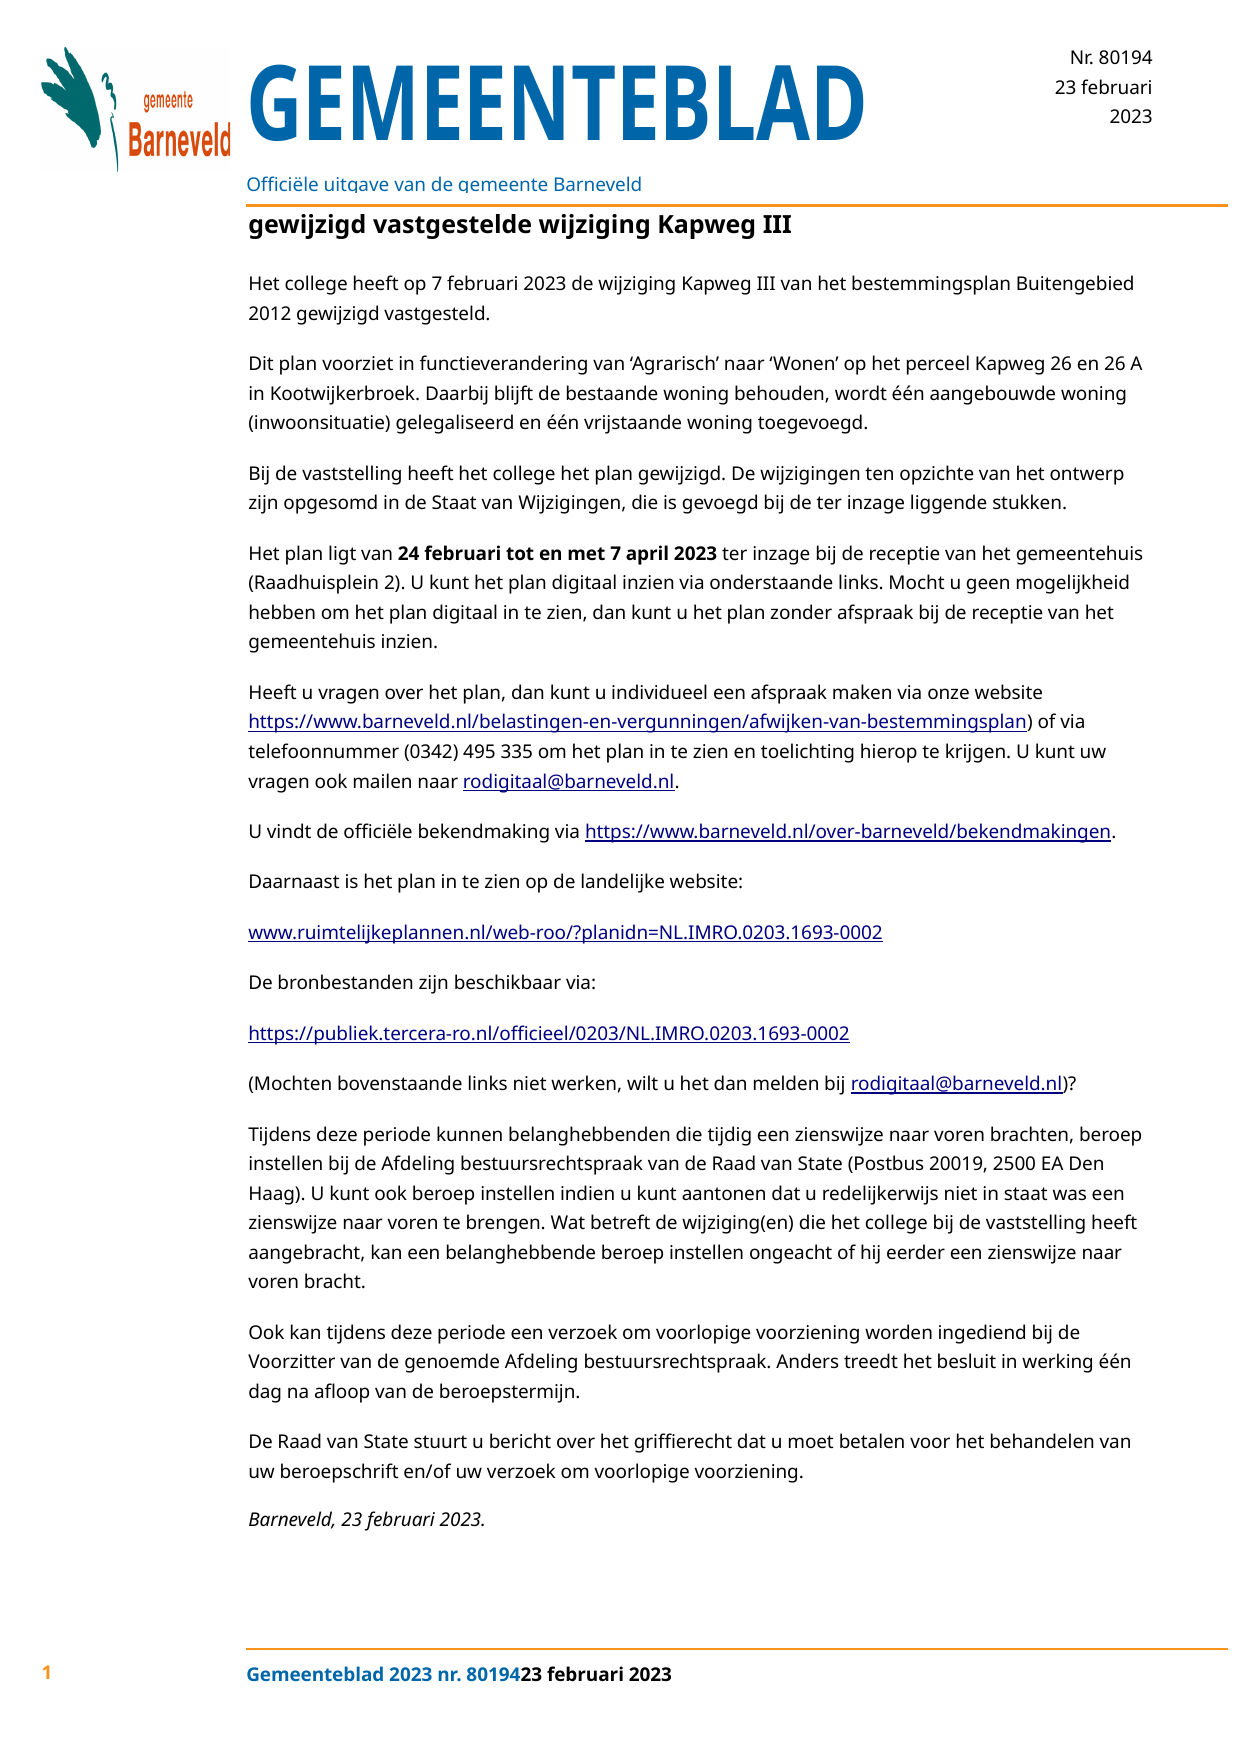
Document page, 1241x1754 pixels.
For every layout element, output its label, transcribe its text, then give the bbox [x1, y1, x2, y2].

text Heeft u vragen over het plan, dan kunt u individueel een afspraak maken via onze website https://www.barneveld.nl/belastingen-en-vergunningen/afwijken-van-bestemmingsplan) of via telefoonnummer (0342) 495 335 om het plan in te zien en toelichting hierop te krijgen. U kunt uw vragen ook mailen naar rodigitaal@barneveld.nl. [248, 679, 1152, 793]
text www.ruimtelijkeplannen.nl/web-roo/?planidn=NL.IMRO.0203.1693-0002 [248, 919, 1152, 945]
text Barneveld, 23 februari 2023. [248, 1506, 1152, 1532]
text gewijzigd vastgestelde wijziging Kapweg III [248, 207, 1152, 241]
text Ook kan tijdens deze periode een verzoek om voorlopige voorziening worden ingediend bij de Voorzitter van de genoemde Afdeling bestuursrechtspraak. Anders treedt het besluit in werking één dag na afloop van de beroepstermijn. [248, 1319, 1152, 1404]
text Bij de vaststelling heeft het college het plan gewijzigd. De wijzigingen ten opzichte van het ontwerp zijn opgesomd in de Staat van Wijzigingen, die is gevoegd bij de ter inzage liggende stukken. [248, 460, 1152, 515]
text Dit plan voorziet in functieverandering van ‘Agrarisch’ naar ‘Wonen’ op het perceel Kapweg 26 en 26 A in Kootwijkerbroek. Daarbij blijft de bestaande woning behouden, wordt één aangebouwde woning (inwoonsituatie) gelegaliseerd en één vrijstaande woning toegevoegd. [248, 350, 1152, 435]
text Daarnaast is het plan in te zien op de landelijke website: [248, 869, 1152, 894]
text De bronbestanden zijn beschikbaar via: [248, 969, 1152, 995]
text Het plan ligt van 24 februari tot en met 7 april 2023 ter inzage bij de receptie van het gemeentehuis (Raadhuisplein 2). U kunt het plan digitaal inzien via onderstaande links. Mocht u geen mogelijkheid hebben om het plan digitaal in te zien, dan kunt u het plan zonder afspraak bij de receptie van het gemeentehuis inzien. [248, 540, 1152, 654]
text Tijdens deze periode kunnen belanghebbenden die tijdig een zienswijze naar voren brachten, beroep instellen bij de Afdeling bestuursrechtspraak van de Raad van State (Postbus 20019, 2500 EA Den Haag). U kunt ook beroep instellen indien u kunt aantonen dat u redelijkerwijs niet in staat was een zienswijze naar voren te brengen. Wat betreft de wijziging(en) die het college bij de vaststelling heeft aangebracht, kan een belanghebbende beroep instellen ongeacht of hij eerder een zienswijze naar voren bracht. [248, 1121, 1152, 1294]
text Het college heeft op 7 februari 2023 de wijziging Kapweg III van het bestemmingsplan Buitengebied 2012 gewijzigd vastgesteld. [248, 270, 1152, 326]
text (Mochten bovenstaande links niet werken, wilt u het dan melden bij rodigitaal@barneveld.nl)? [248, 1070, 1152, 1096]
picture [41, 47, 231, 172]
text U vindt de officiële bekendmaking via https://www.barneveld.nl/over-barneveld/bekendmakingen. [248, 818, 1152, 844]
text De Raad van State stuurt u bericht over het griffierecht dat u moet betalen voor het behandelen van uw beroepschrift en/of uw verzoek om voorlopige voorziening. [248, 1429, 1152, 1484]
text https://publiek.tercera-ro.nl/officieel/0203/NL.IMRO.0203.1693-0002 [248, 1020, 1152, 1046]
